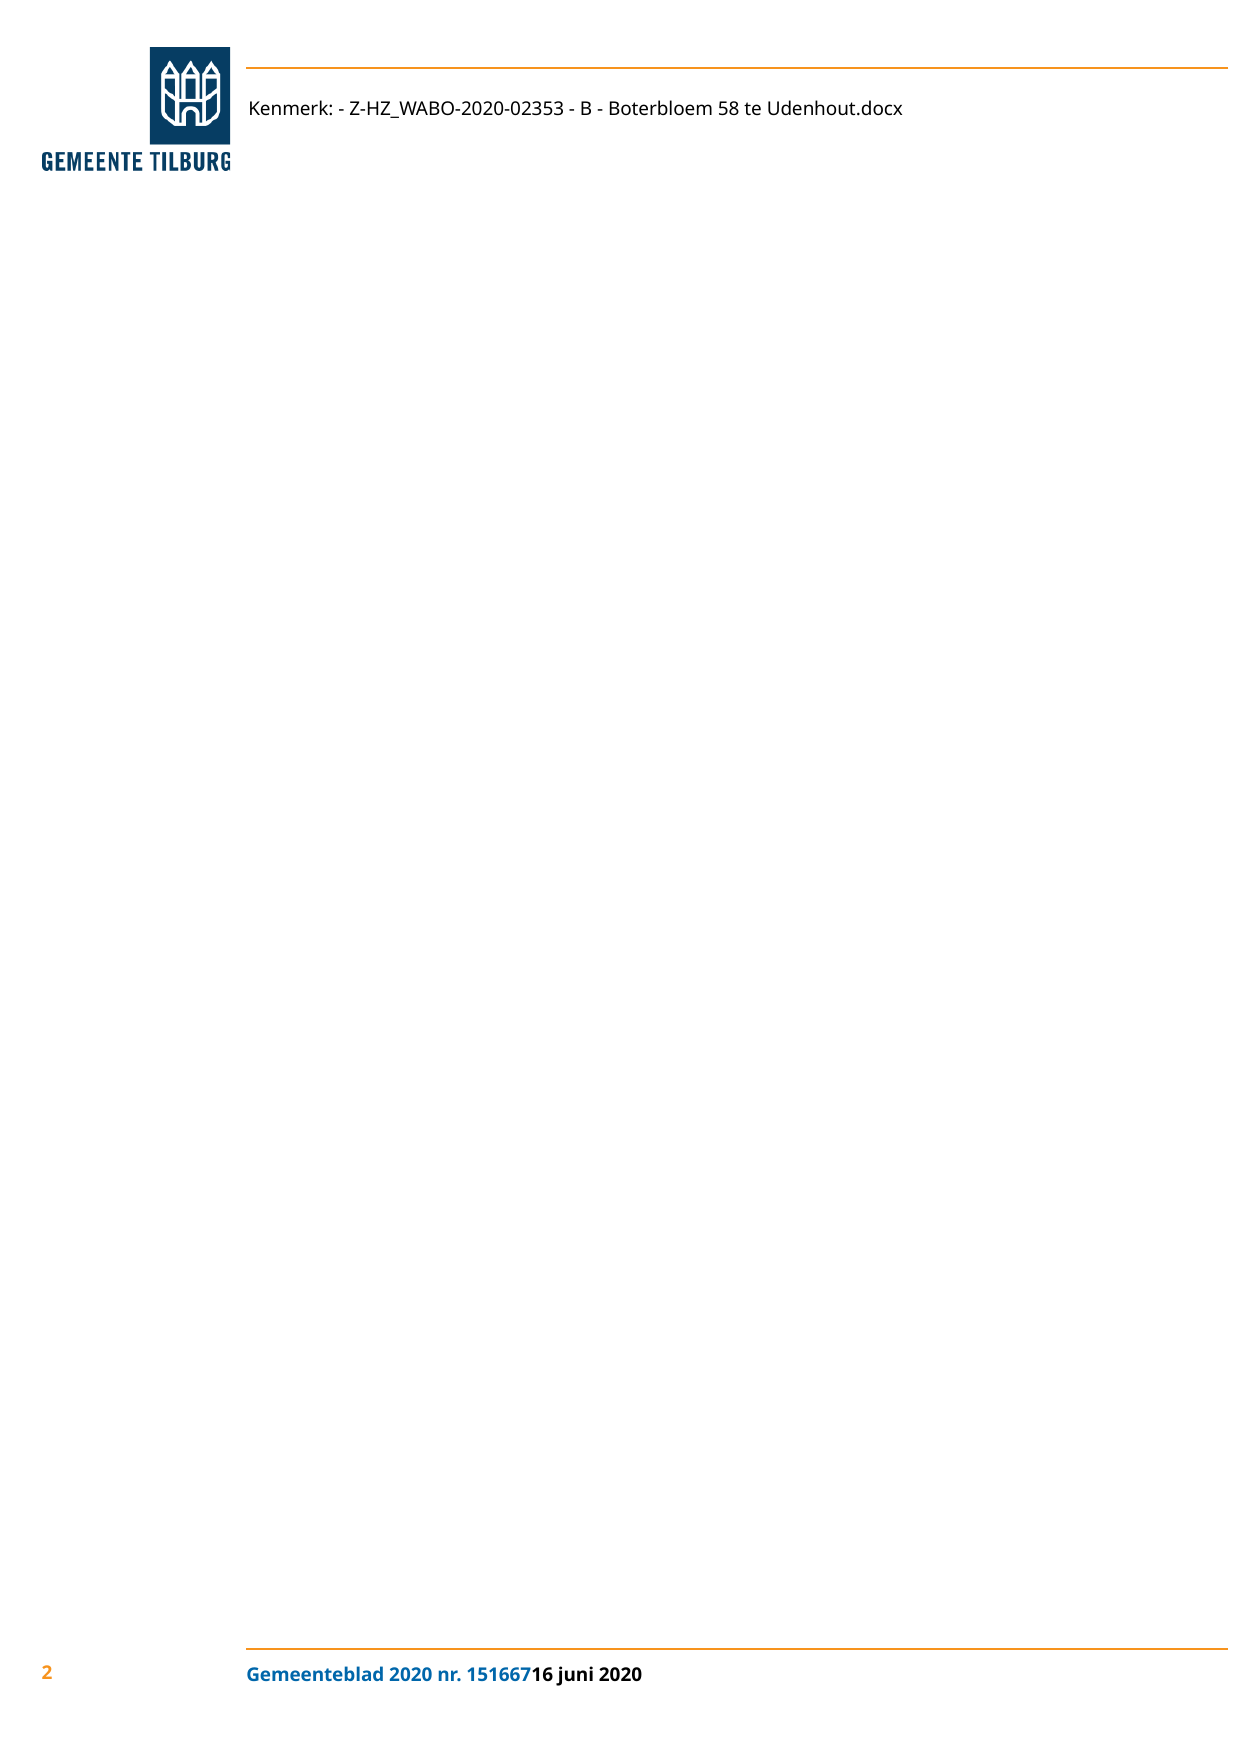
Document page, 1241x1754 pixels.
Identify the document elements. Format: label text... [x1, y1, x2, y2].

text Kenmerk: - Z-HZ_WABO-2020-02353 - B - Boterbloem 58 te Udenhout.docx [248, 95, 1152, 121]
picture [41, 47, 231, 172]
